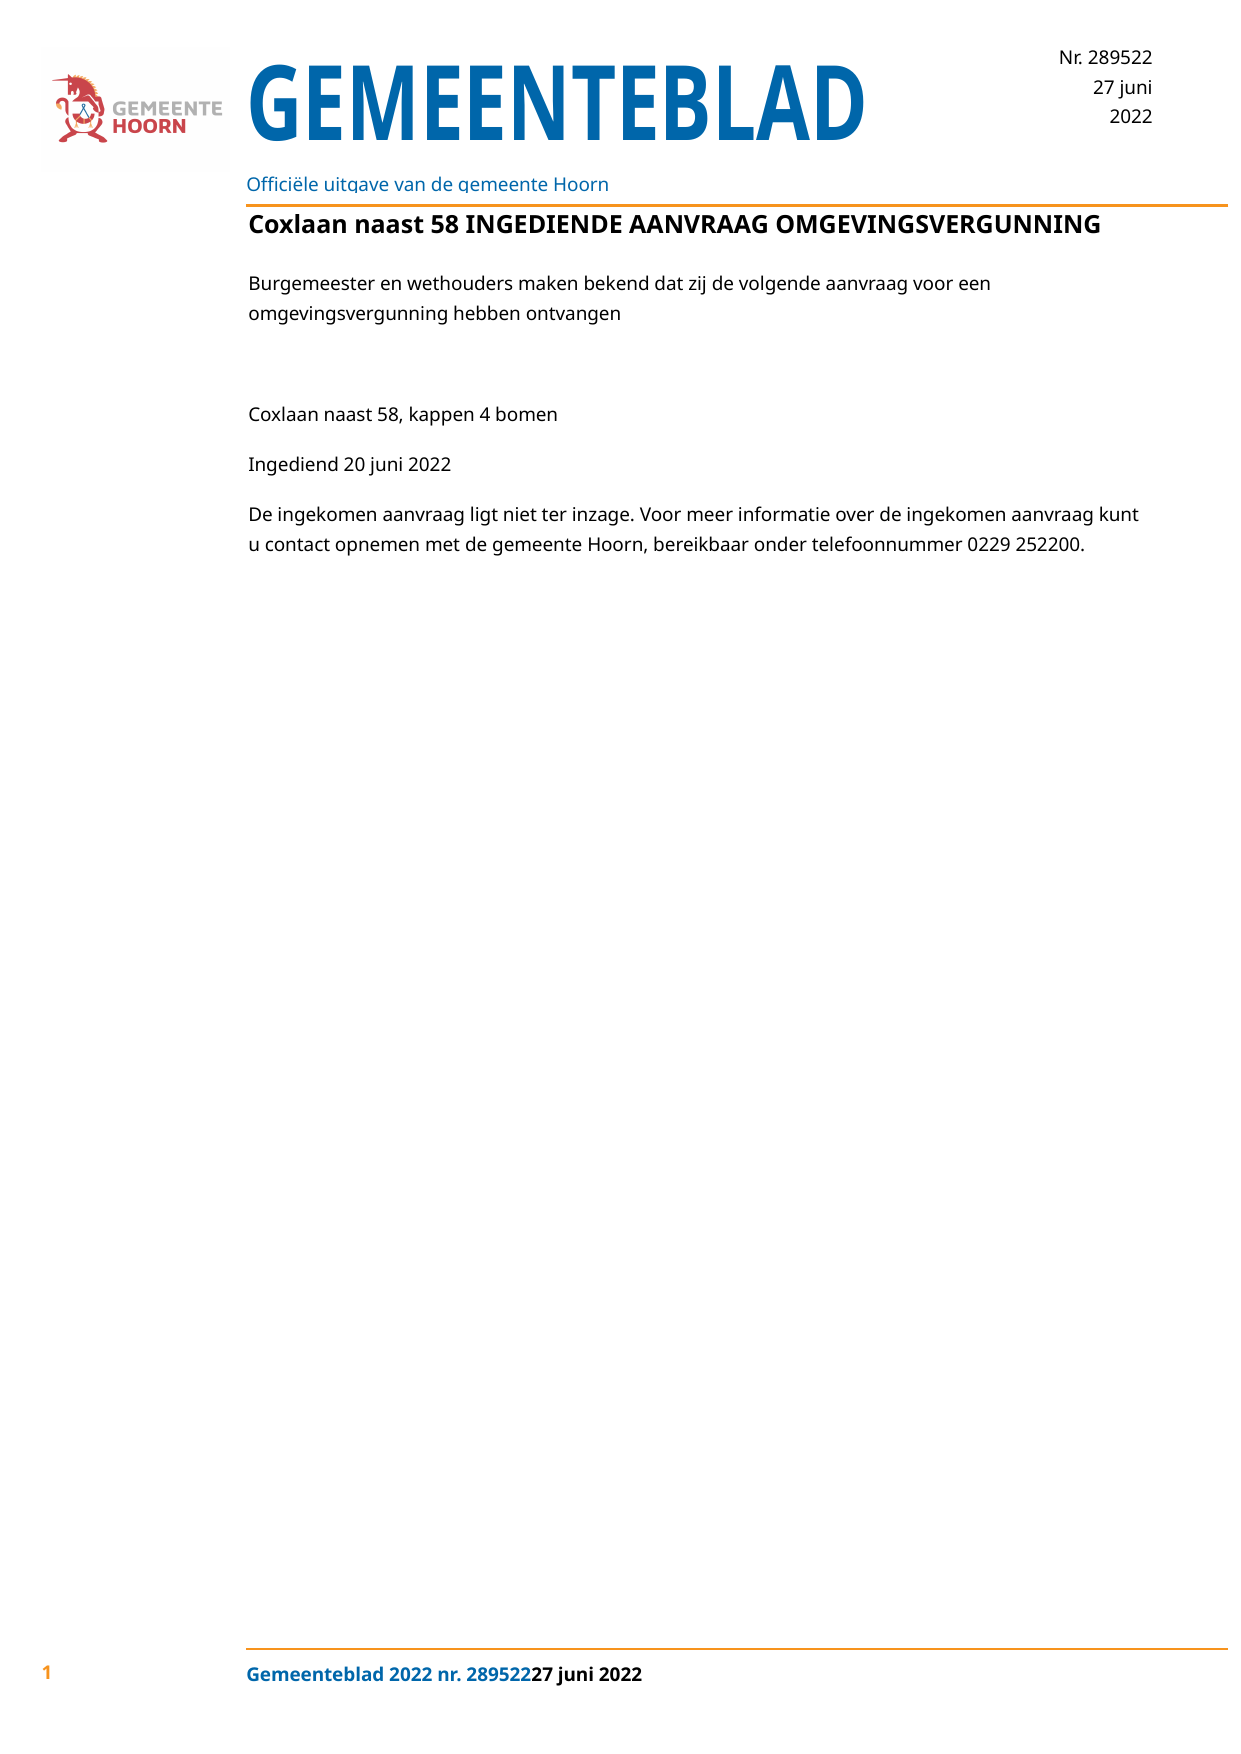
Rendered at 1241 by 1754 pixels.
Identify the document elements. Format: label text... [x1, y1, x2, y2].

text Coxlaan naast 58, kappen 4 bomen [248, 401, 1152, 426]
text Burgemeester en wethouders maken bekend dat zij de volgende aanvraag voor een omgevingsvergunning hebben ontvangen [248, 270, 1152, 326]
text De ingekomen aanvraag ligt niet ter inzage. Voor meer informatie over de ingekomen aanvraag kunt u contact opnemen met de gemeente Hoorn, bereikbaar onder telefoonnummer 0229 252200. [248, 502, 1152, 557]
text Coxlaan naast 58 INGEDIENDE AANVRAAG OMGEVINGSVERGUNNING [248, 207, 1152, 241]
picture [41, 47, 231, 172]
text Ingediend 20 juni 2022 [248, 451, 1152, 477]
